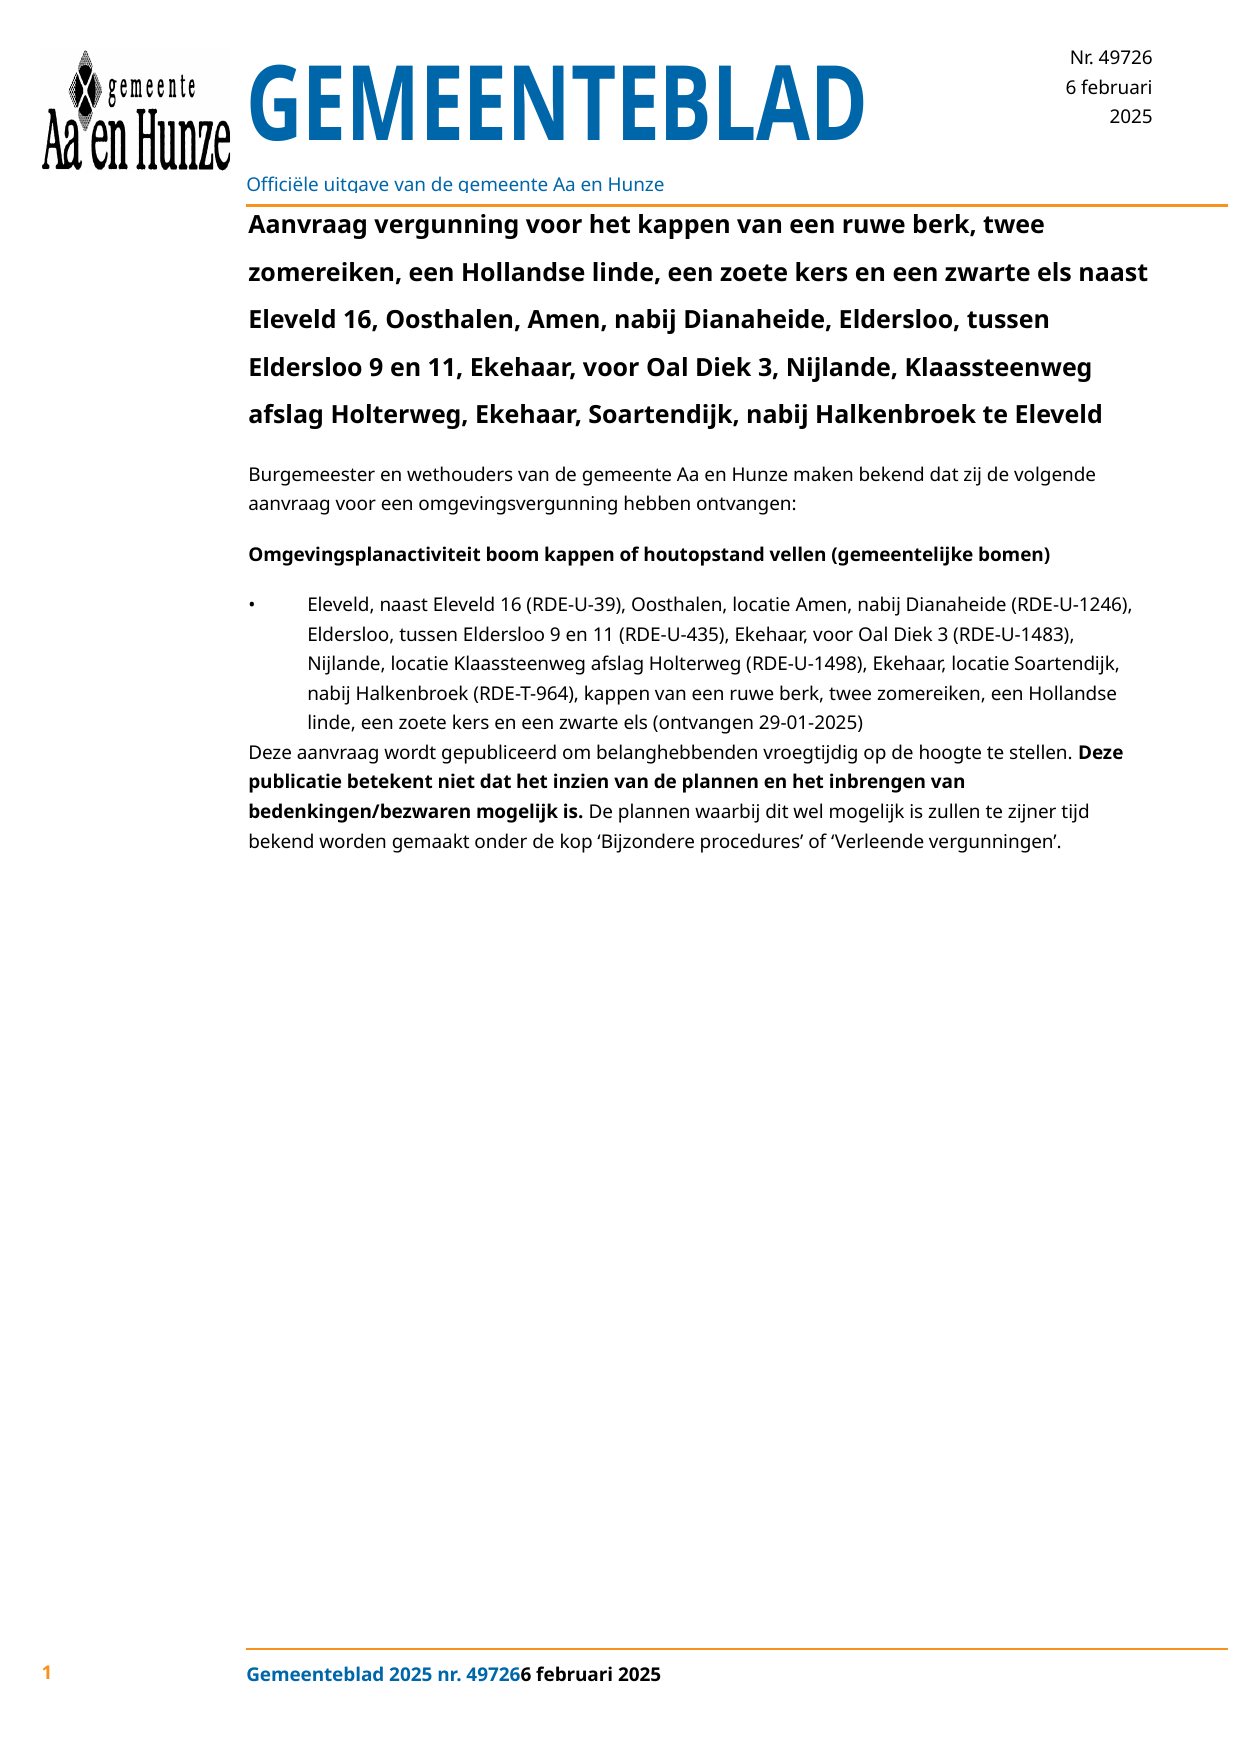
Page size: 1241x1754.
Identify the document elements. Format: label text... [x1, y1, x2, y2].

text Burgemeester en wethouders van de gemeente Aa en Hunze maken bekend dat zij de volgende aanvraag voor een omgevingsvergunning hebben ontvangen: [248, 461, 1152, 516]
text Aanvraag vergunning voor het kappen van een ruwe berk, twee zomereiken, een Hollandse linde, een zoete kers en een zwarte els naast Eleveld 16, Oosthalen, Amen, nabij Dianaheide, Eldersloo, tussen Eldersloo 9 en 11, Ekehaar, voor Oal Diek 3, Nijlande, Klaassteenweg afslag Holterweg, Ekehaar, Soartendijk, nabij Halkenbroek te Eleveld [248, 207, 1152, 431]
text Deze aanvraag wordt gepubliceerd om belanghebbenden vroegtijdig op de hoogte te stellen. Deze publicatie betekent niet dat het inzien van de plannen en het inbrengen van bedenkingen/bezwaren mogelijk is. De plannen waarbij dit wel mogelijk is zullen te zijner tijd bekend worden gemaakt onder de kop ‘Bijzondere procedures’ of ‘Verleende vergunningen’. [248, 739, 1152, 853]
picture [41, 47, 231, 172]
list Eleveld, naast Eleveld 16 (RDE-U-39), Oosthalen, locatie Amen, nabij Dianaheide (RDE-U-1246), Eldersloo, tussen Eldersloo 9 en 11 (RDE-U-435), Ekehaar, voor Oal Diek 3 (RDE-U-1483), Nijlande, locatie Klaassteenweg afslag Holterweg (RDE-U-1498), Ekehaar, locatie Soartendijk, nabij Halkenbroek (RDE-T-964), kappen van een ruwe berk, twee zomereiken, een Hollandse linde, een zoete kers en een zwarte els (ontvangen 29-01-2025) [248, 591, 1152, 735]
text Omgevingsplanactiviteit boom kappen of houtopstand vellen (gemeentelijke bomen) [248, 541, 1152, 566]
